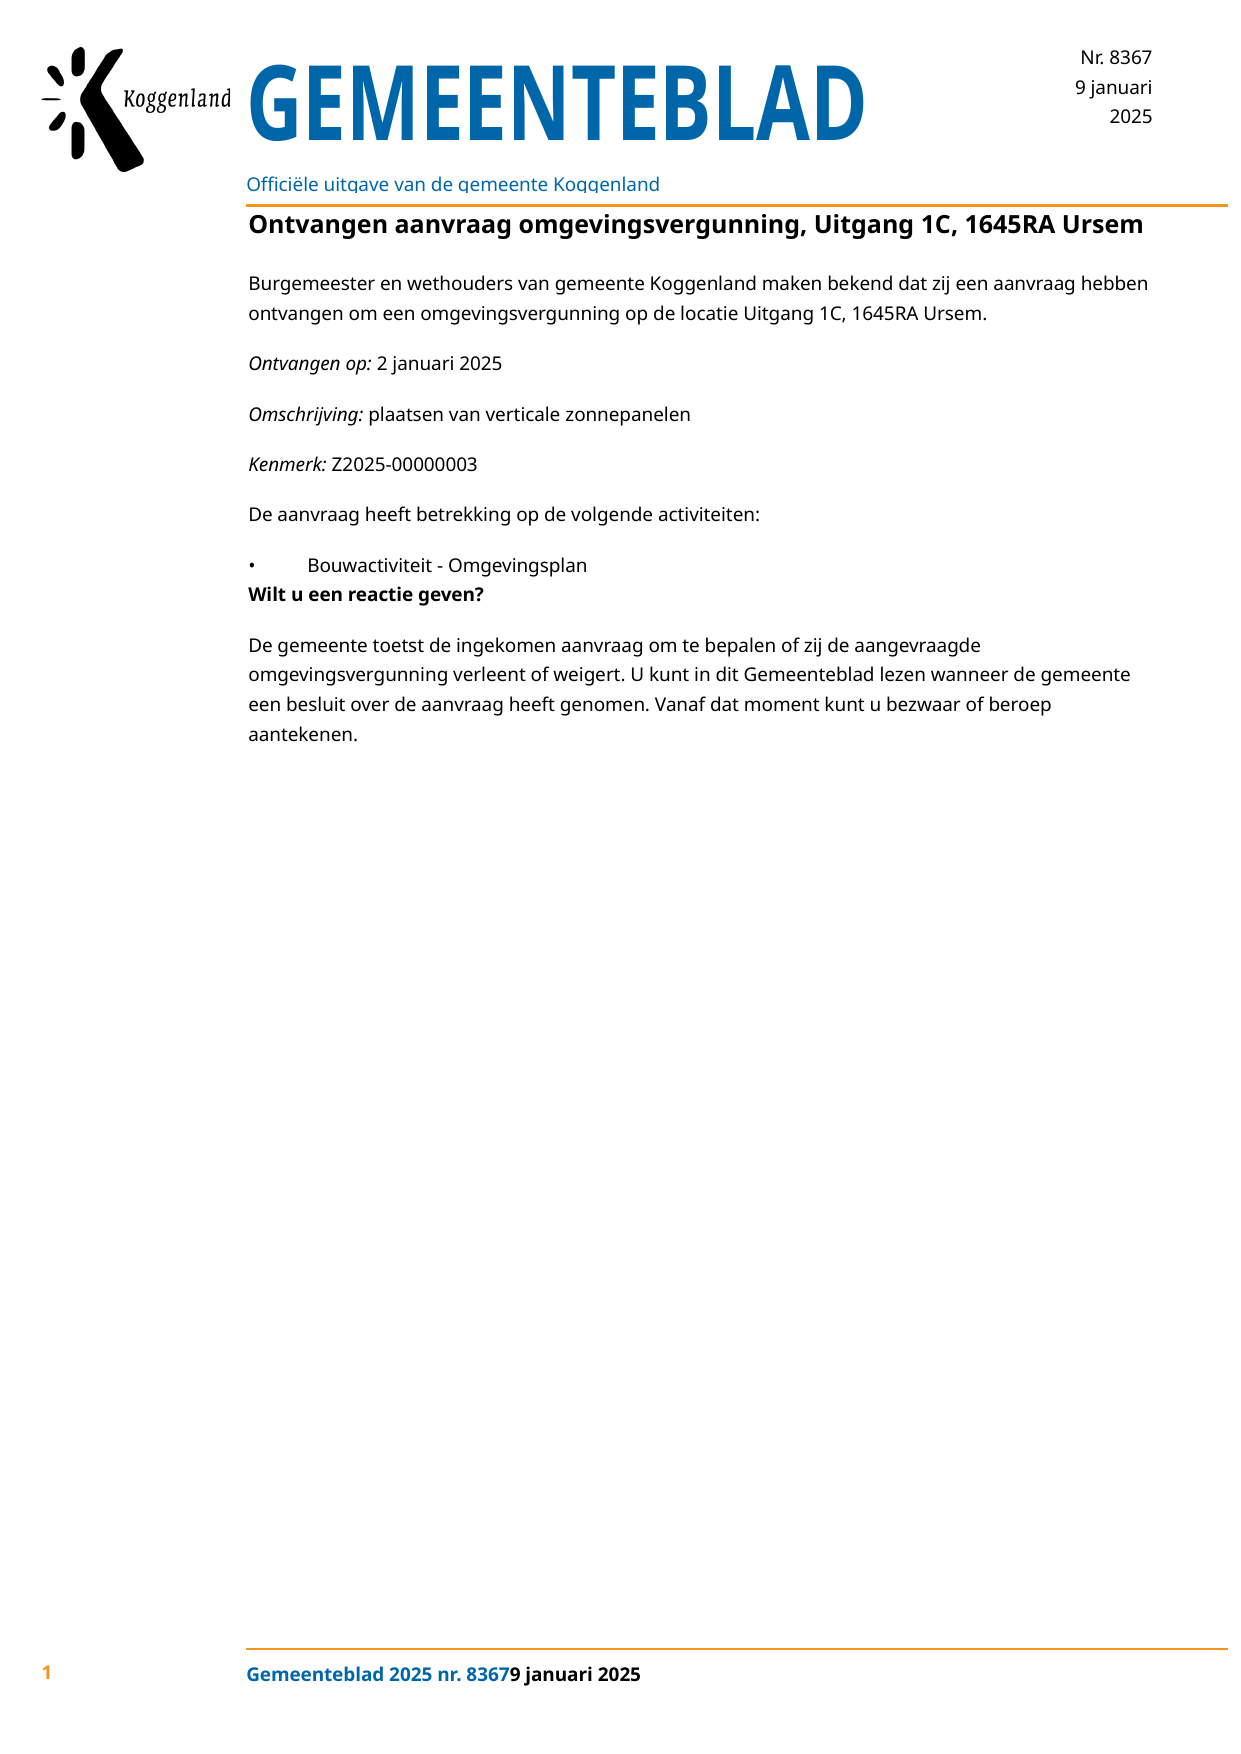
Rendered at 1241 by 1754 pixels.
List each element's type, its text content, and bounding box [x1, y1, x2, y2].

text Kenmerk: Z2025-00000003 [248, 451, 1152, 477]
text Ontvangen op: 2 januari 2025 [248, 350, 1152, 376]
list Bouwactiviteit - Omgevingsplan [248, 552, 1152, 578]
picture [41, 47, 231, 172]
text Omschrijving: plaatsen van verticale zonnepanelen [248, 401, 1152, 426]
text Wilt u een reactie geven? [248, 582, 1152, 607]
text Burgemeester en wethouders van gemeente Koggenland maken bekend dat zij een aanvraag hebben ontvangen om een omgevingsvergunning op de locatie Uitgang 1C, 1645RA Ursem. [248, 270, 1152, 326]
text De gemeente toetst de ingekomen aanvraag om te bepalen of zij de aangevraagde omgevingsvergunning verleent of weigert. U kunt in dit Gemeenteblad lezen wanneer de gemeente een besluit over de aanvraag heeft genomen. Vanaf dat moment kunt u bezwaar of beroep aantekenen. [248, 632, 1152, 746]
text De aanvraag heeft betrekking op de volgende activiteiten: [248, 502, 1152, 527]
text Ontvangen aanvraag omgevingsvergunning, Uitgang 1C, 1645RA Ursem [248, 207, 1152, 241]
